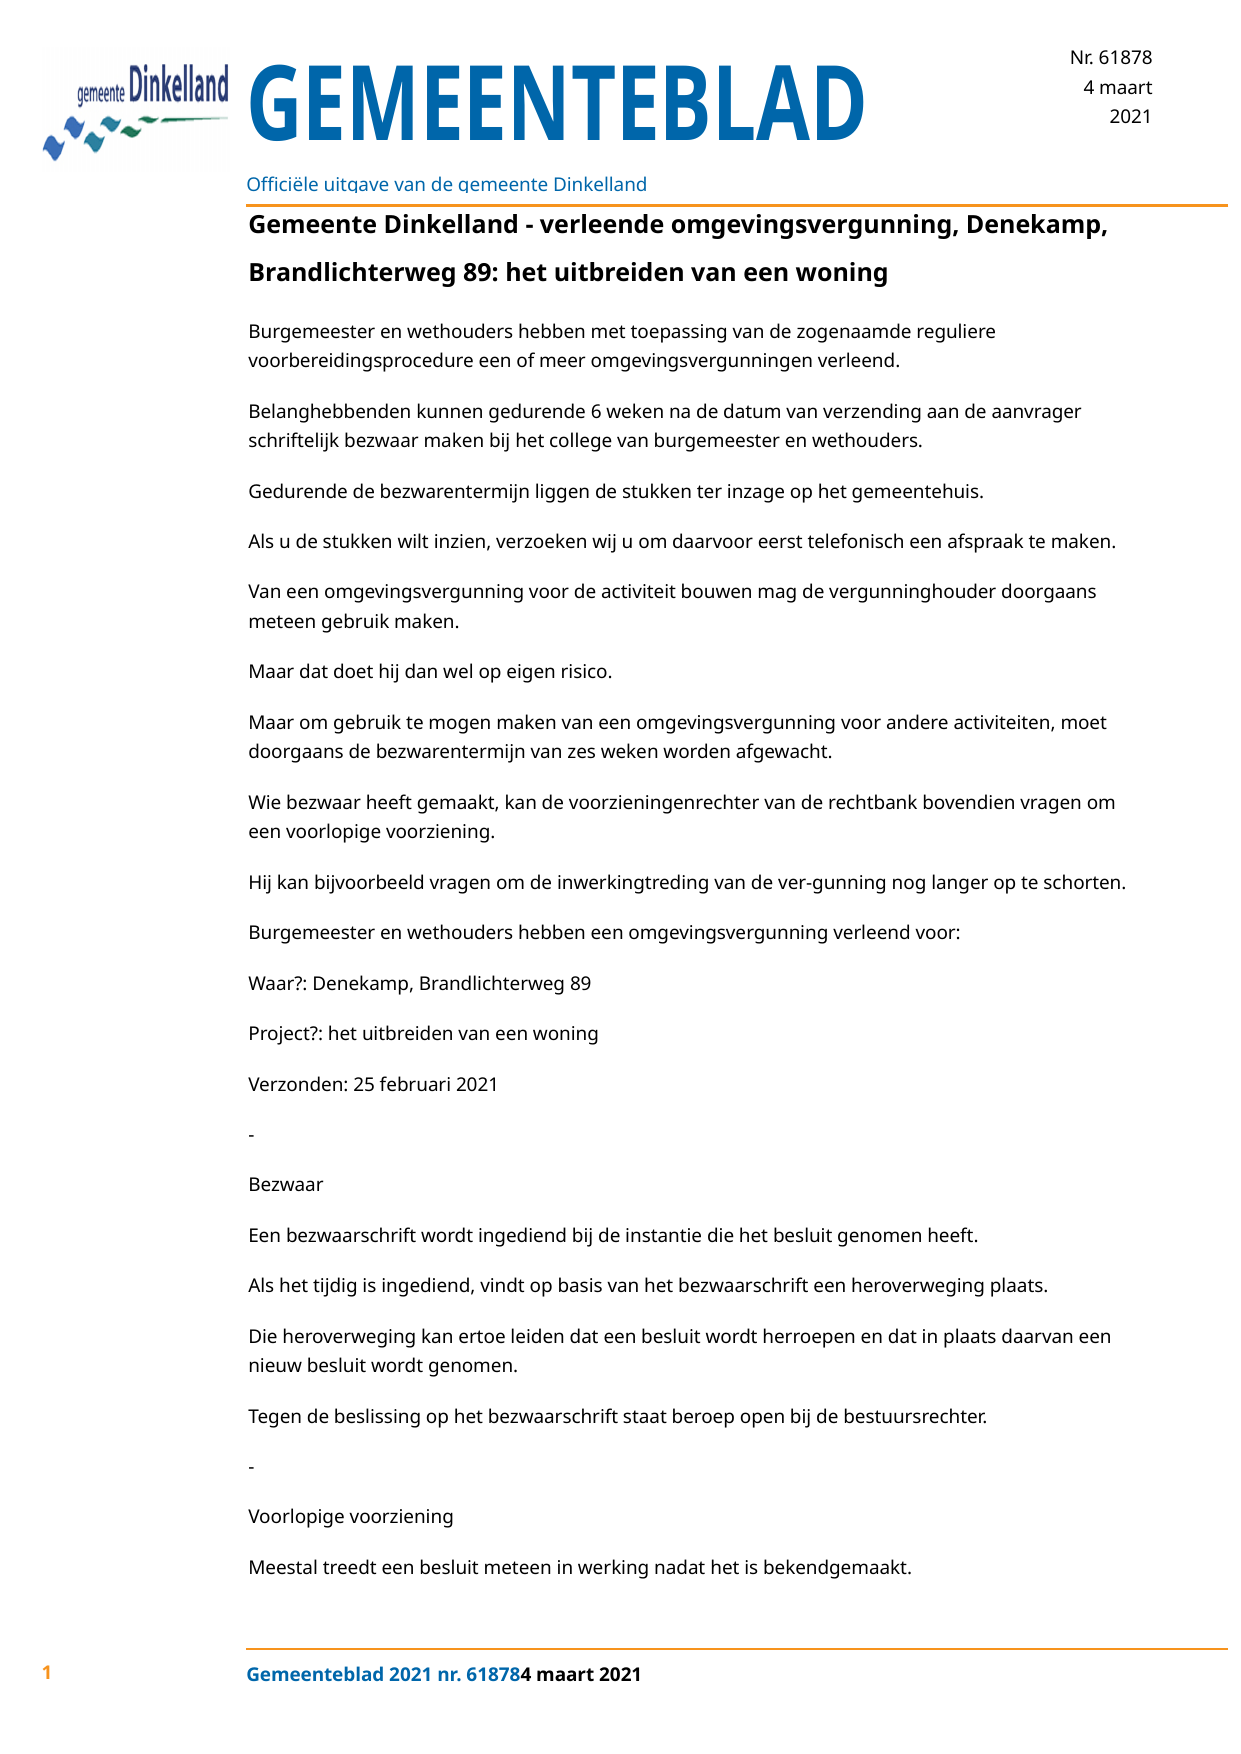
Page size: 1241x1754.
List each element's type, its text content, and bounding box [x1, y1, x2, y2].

text Bezwaar [248, 1172, 1152, 1197]
text Verzonden: 25 februari 2021 [248, 1071, 1152, 1097]
text Waar?: Denekamp, Brandlichterweg 89 [248, 970, 1152, 996]
text Burgemeester en wethouders hebben met toepassing van de zogenaamde reguliere voorbereidingsprocedure een of meer omgevingsvergunningen verleend. [248, 318, 1152, 373]
text Gemeente Dinkelland - verleende omgevingsvergunning, Denekamp, Brandlichterweg 89: het uitbreiden van een woning [248, 207, 1152, 288]
text Meestal treedt een besluit meteen in werking nadat het is bekendgemaakt. [248, 1554, 1152, 1580]
text Als u de stukken wilt inzien, verzoeken wij u om daarvoor eerst telefonisch een afspraak te maken. [248, 528, 1152, 554]
text Van een omgevingsvergunning voor de activiteit bouwen mag de vergunninghouder doorgaans meteen gebruik maken. [248, 579, 1152, 634]
text Maar om gebruik te mogen maken van een omgevingsvergunning voor andere activiteiten, moet doorgaans de bezwarentermijn van zes weken worden afgewacht. [248, 709, 1152, 764]
text - [248, 1121, 1152, 1147]
text Die heroverweging kan ertoe leiden dat een besluit wordt herroepen en dat in plaats daarvan een nieuw besluit wordt genomen. [248, 1323, 1152, 1378]
text Voorlopige voorziening [248, 1504, 1152, 1529]
text - [248, 1453, 1152, 1479]
picture [41, 47, 231, 172]
text Hij kan bijvoorbeeld vragen om de inwerkingtreding van de ver-gunning nog langer op te schorten. [248, 869, 1152, 895]
text Burgemeester en wethouders hebben een omgevingsvergunning verleend voor: [248, 919, 1152, 945]
text Wie bezwaar heeft gemaakt, kan de voorzieningenrechter van de rechtbank bovendien vragen om een voorlopige voorziening. [248, 789, 1152, 844]
text Een bezwaarschrift wordt ingediend bij de instantie die het besluit genomen heeft. [248, 1222, 1152, 1248]
text Belanghebbenden kunnen gedurende 6 weken na de datum van verzending aan de aanvrager schriftelijk bezwaar maken bij het college van burgemeester en wethouders. [248, 398, 1152, 453]
text Maar dat doet hij dan wel op eigen risico. [248, 659, 1152, 684]
text Als het tijdig is ingediend, vindt op basis van het bezwaarschrift een heroverweging plaats. [248, 1272, 1152, 1298]
text Gedurende de bezwarentermijn liggen de stukken ter inzage op het gemeentehuis. [248, 478, 1152, 504]
text Project?: het uitbreiden van een woning [248, 1020, 1152, 1046]
text Tegen de beslissing op het bezwaarschrift staat beroep open bij de bestuursrechter. [248, 1403, 1152, 1429]
